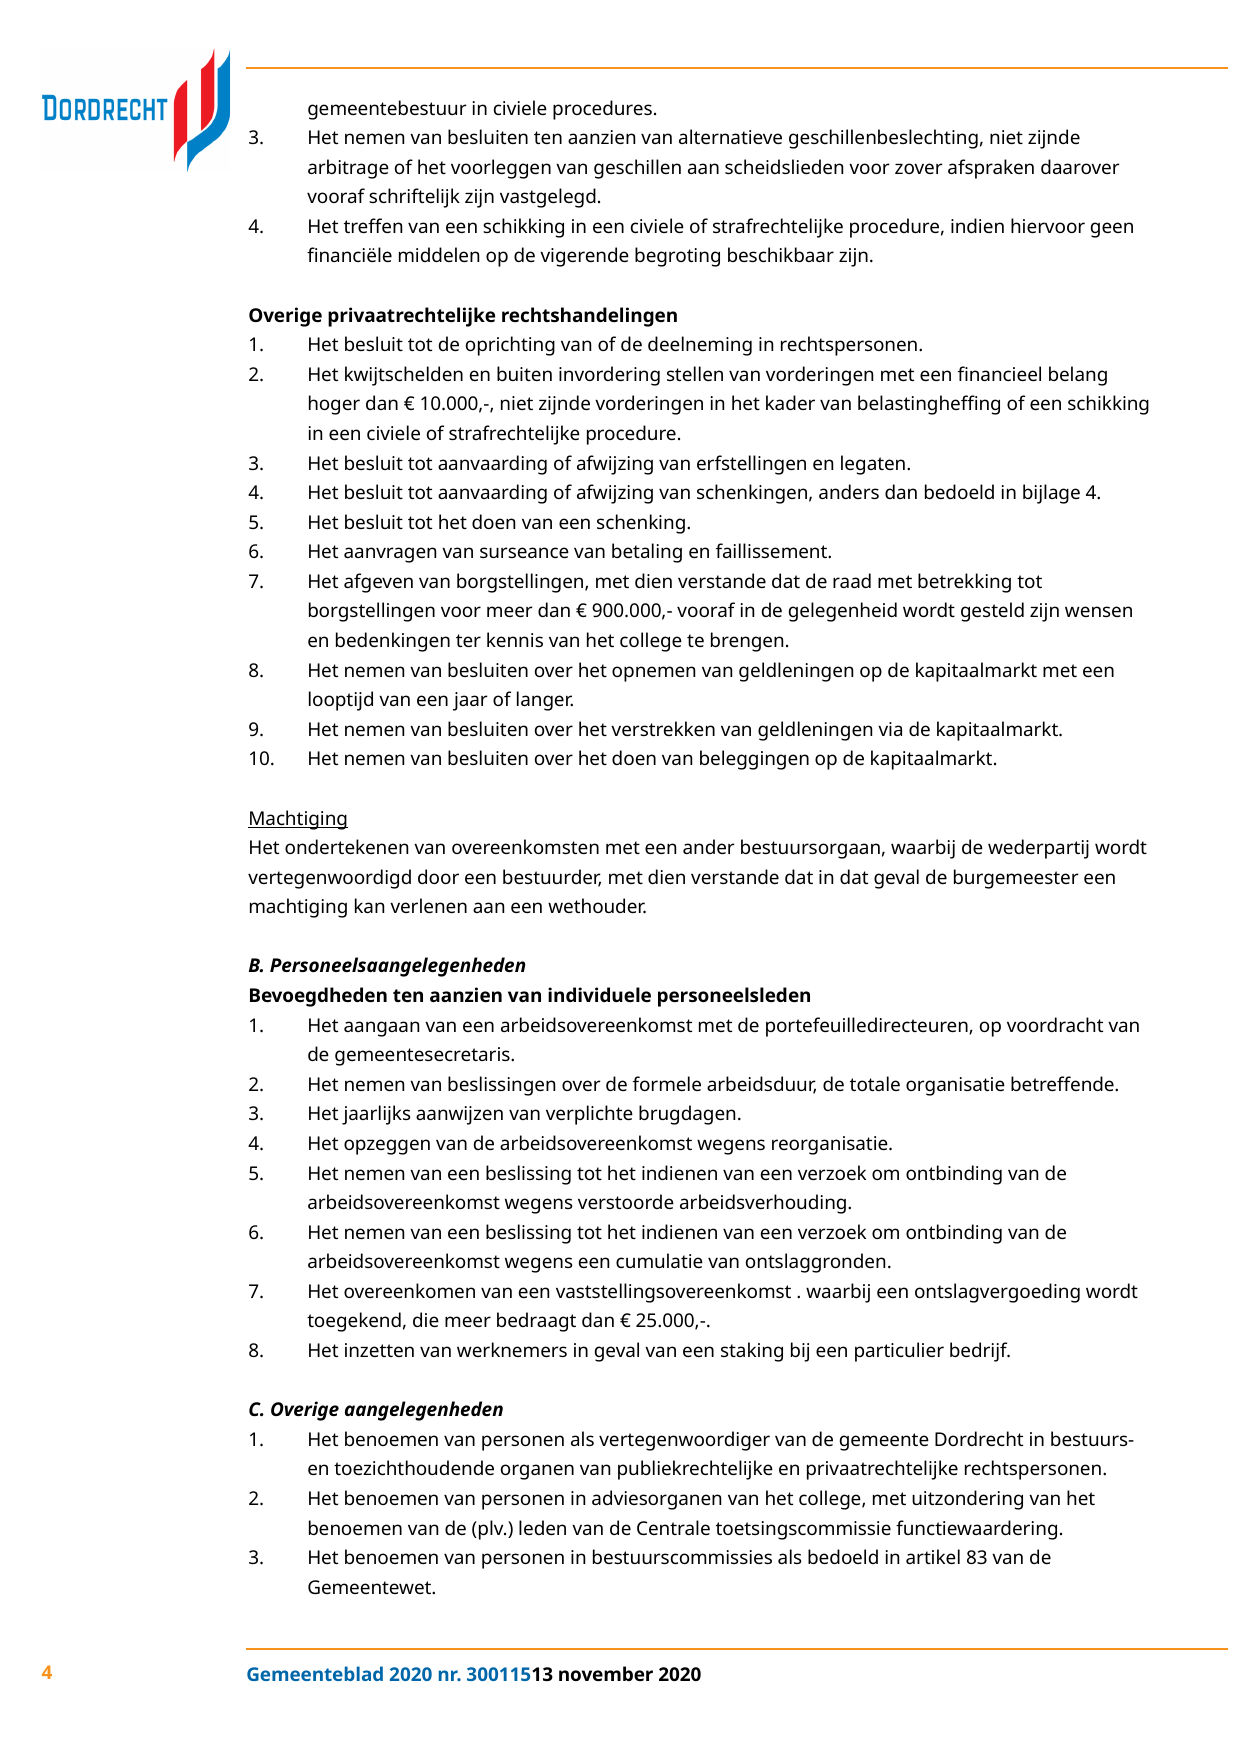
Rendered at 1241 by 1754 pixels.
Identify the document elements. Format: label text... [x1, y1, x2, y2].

list Het nemen van besluiten over het opnemen van geldleningen op de kapitaalmarkt met een looptijd van een jaar of langer. [248, 657, 1152, 712]
list Het treffen van een schikking in een civiele of strafrechtelijke procedure, indien hiervoor geen financiële middelen op de vigerende begroting beschikbaar zijn. [248, 213, 1152, 268]
list Het benoemen van personen in adviesorganen van het college, met uitzondering van het benoemen van de (plv.) leden van de Centrale toetsingscommissie functiewaardering. [248, 1485, 1152, 1541]
list Het jaarlijks aanwijzen van verplichte brugdagen. [248, 1101, 1152, 1126]
list Het benoemen van personen in bestuurscommissies als bedoeld in artikel 83 van de Gemeentewet. [248, 1544, 1152, 1600]
list Het nemen van besluiten ten aanzien van alternatieve geschillenbeslechting, niet zijnde arbitrage of het voorleggen van geschillen aan scheidslieden voor zover afspraken daarover vooraf schriftelijk zijn vastgelegd. [248, 124, 1152, 209]
list Het besluit tot het doen van een schenking. [248, 509, 1152, 535]
list Het besluit tot aanvaarding of afwijzing van erfstellingen en legaten. [248, 450, 1152, 476]
list Het nemen van besluiten over het verstrekken van geldleningen via de kapitaalmarkt. [248, 716, 1152, 742]
list Het afgeven van borgstellingen, met dien verstande dat de raad met betrekking tot borgstellingen voor meer dan € 900.000,- vooraf in de gelegenheid wordt gesteld zijn wensen en bedenkingen ter kennis van het college te brengen. [248, 568, 1152, 653]
list Het opzeggen van de arbeidsovereenkomst wegens reorganisatie. [248, 1130, 1152, 1156]
list Het besluit tot aanvaarding of afwijzing van schenkingen, anders dan bedoeld in bijlage 4. [248, 479, 1152, 505]
list Het aanvragen van surseance van betaling en faillissement. [248, 538, 1152, 564]
list Het nemen van besluiten over het doen van beleggingen op de kapitaalmarkt. [248, 746, 1152, 771]
list Het inzetten van werknemers in geval van een staking bij een particulier bedrijf. [248, 1337, 1152, 1363]
list Het benoemen van personen als vertegenwoordiger van de gemeente Dordrecht in bestuurs- en toezichthoudende organen van publiekrechtelijke en privaatrechtelijke rechtspersonen. [248, 1426, 1152, 1481]
picture [41, 47, 231, 172]
text B. Personeelsaangelegenheden [248, 953, 1152, 978]
text Overige privaatrechtelijke rechtshandelingen [248, 302, 1152, 328]
text Bevoegdheden ten aanzien van individuele personeelsleden [248, 982, 1152, 1008]
list Het nemen van beslissingen over de formele arbeidsduur, de totale organisatie betreffende. [248, 1071, 1152, 1097]
list Het aangaan van een arbeidsovereenkomst met de portefeuilledirecteuren, op voordracht van de gemeentesecretaris. [248, 1012, 1152, 1067]
list Het nemen van een beslissing tot het indienen van een verzoek om ontbinding van de arbeidsovereenkomst wegens verstoorde arbeidsverhouding. [248, 1160, 1152, 1215]
list Het besluit tot de oprichting van of de deelneming in rechtspersonen. [248, 331, 1152, 357]
text Het ondertekenen van overeenkomsten met een ander bestuursorgaan, waarbij de wederpartij wordt vertegenwoordigd door een bestuurder, met dien verstande dat in dat geval de burgemeester een machtiging kan verlenen aan een wethouder. [248, 834, 1152, 919]
text C. Overige aangelegenheden [248, 1396, 1152, 1422]
text Machtiging [248, 805, 1152, 831]
list Het overeenkomen van een vaststellingsovereenkomst . waarbij een ontslagvergoeding wordt toegekend, die meer bedraagt dan € 25.000,-. [248, 1278, 1152, 1333]
list Het nemen van een beslissing tot het indienen van een verzoek om ontbinding van de arbeidsovereenkomst wegens een cumulatie van ontslaggronden. [248, 1219, 1152, 1274]
list Het kwijtschelden en buiten invordering stellen van vorderingen met een financieel belang hoger dan € 10.000,-, niet zijnde vorderingen in het kader van belastingheffing of een schikking in een civiele of strafrechtelijke procedure. [248, 361, 1152, 446]
list gemeentebestuur in civiele procedures. [248, 95, 1152, 121]
